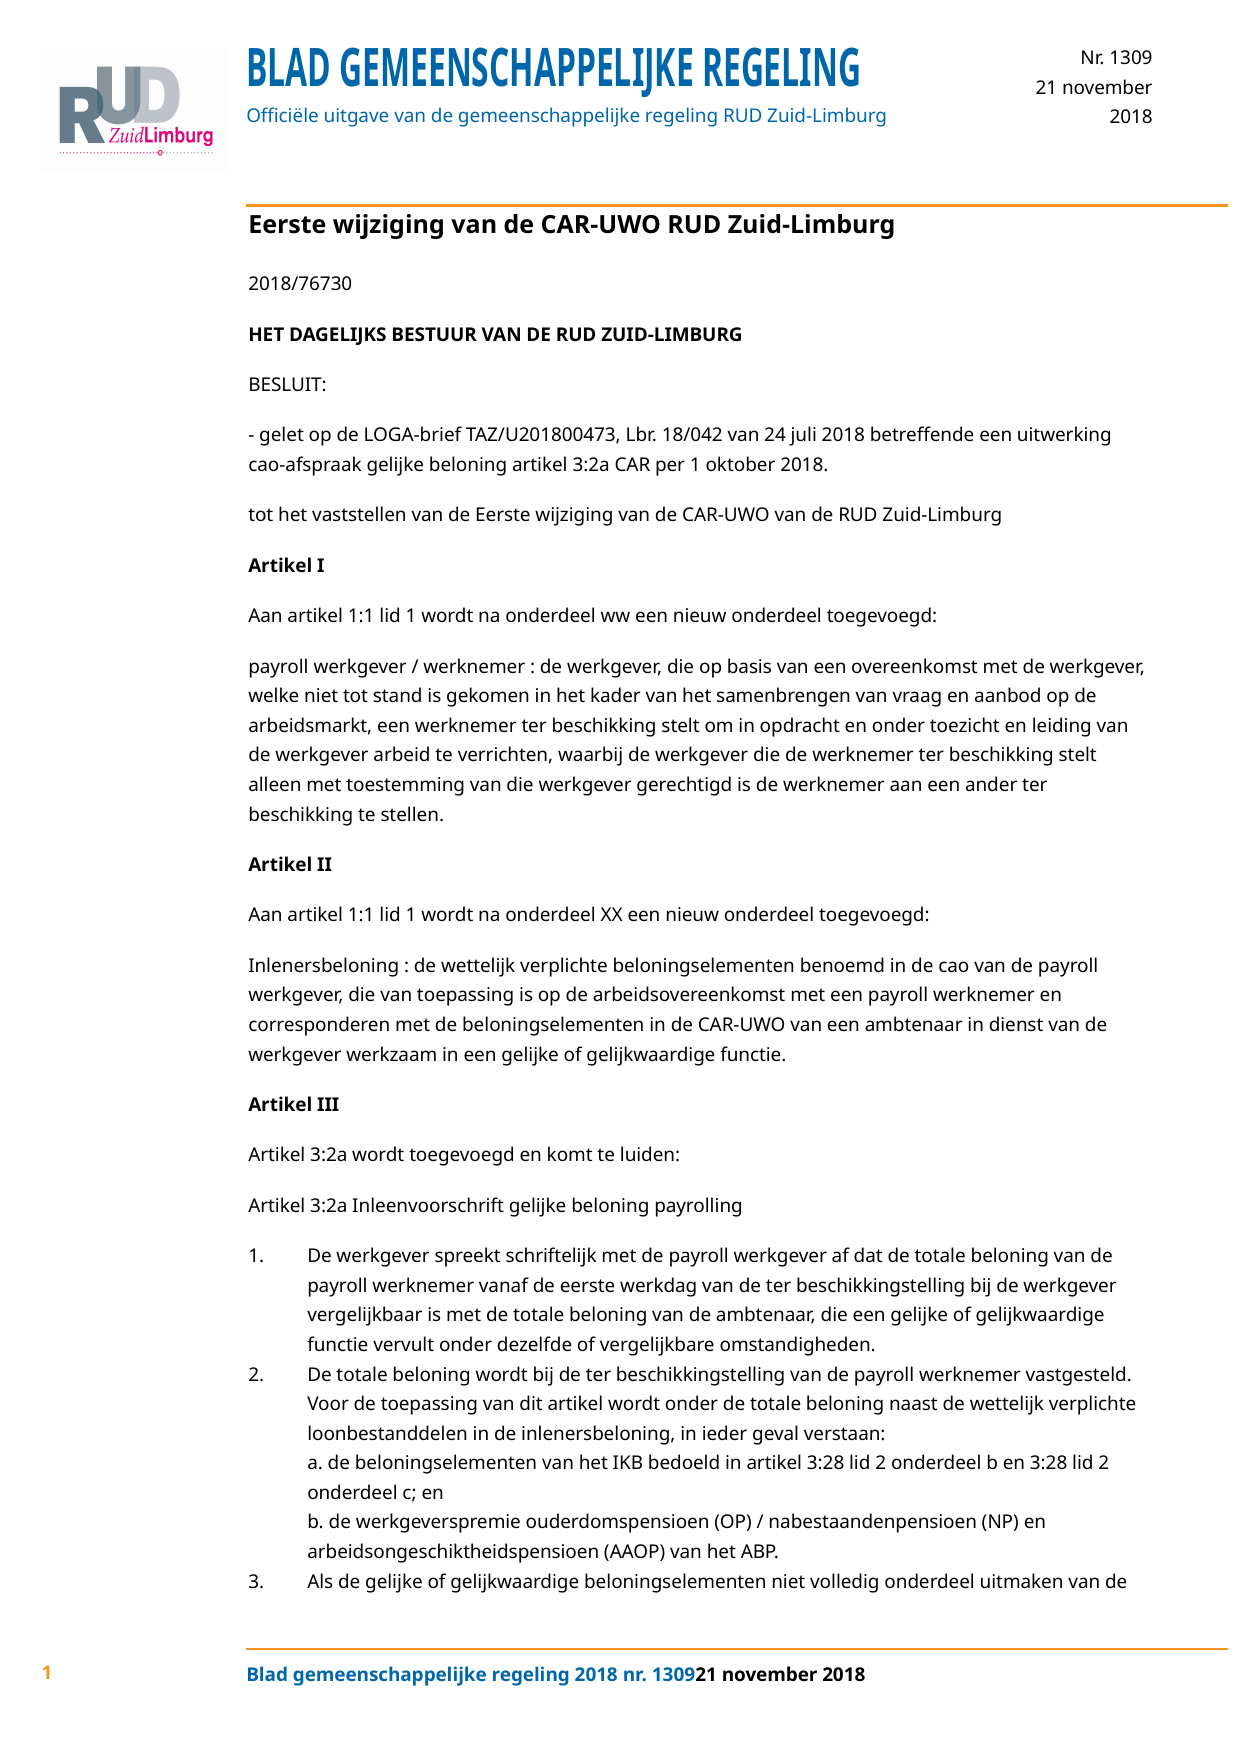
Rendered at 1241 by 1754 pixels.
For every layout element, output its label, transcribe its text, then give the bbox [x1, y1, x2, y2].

text Artikel III [248, 1091, 1152, 1117]
text Eerste wijziging van de CAR-UWO RUD Zuid-Limburg [248, 207, 1152, 241]
text BESLUIT: [248, 371, 1152, 397]
text 2018/76730 [248, 270, 1152, 296]
text Aan artikel 1:1 lid 1 wordt na onderdeel XX een nieuw onderdeel toegevoegd: [248, 902, 1152, 927]
text Artikel 3:2a Inleenvoorschrift gelijke beloning payrolling [248, 1192, 1152, 1218]
picture [41, 47, 231, 172]
text Inlenersbeloning : de wettelijk verplichte beloningselementen benoemd in de cao van de payroll werkgever, die van toepassing is op de arbeidsovereenkomst met een payroll werknemer en corresponderen met de beloningselementen in de CAR-UWO van een ambtenaar in dienst van de werkgever werkzaam in een gelijke of gelijkwaardige functie. [248, 952, 1152, 1066]
text Artikel II [248, 851, 1152, 877]
list b. de werkgeverspremie ouderdomspensioen (OP) / nabestaandenpensioen (NP) en arbeidsongeschiktheidspensioen (AAOP) van het ABP. [248, 1509, 1152, 1564]
list Als de gelijke of gelijkwaardige beloningselementen niet volledig onderdeel uitmaken van de [248, 1568, 1152, 1593]
text - gelet op de LOGA-brief TAZ/U201800473, Lbr. 18/042 van 24 juli 2018 betreffende een uitwerking cao-afspraak gelijke beloning artikel 3:2a CAR per 1 oktober 2018. [248, 422, 1152, 477]
text payroll werkgever / werknemer : de werkgever, die op basis van een overeenkomst met de werkgever, welke niet tot stand is gekomen in het kader van het samenbrengen van vraag en aanbod op de arbeidsmarkt, een werknemer ter beschikking stelt om in opdracht en onder toezicht en leiding van de werkgever arbeid te verrichten, waarbij de werkgever die de werknemer ter beschikking stelt alleen met toestemming van die werkgever gerechtigd is de werknemer aan een ander ter beschikking te stellen. [248, 653, 1152, 826]
list De totale beloning wordt bij de ter beschikkingstelling van de payroll werknemer vastgesteld. Voor de toepassing van dit artikel wordt onder de totale beloning naast de wettelijk verplichte loonbestanddelen in de inlenersbeloning, in ieder geval verstaan: [248, 1361, 1152, 1446]
text HET DAGELIJKS BESTUUR VAN DE RUD ZUID-LIMBURG [248, 321, 1152, 346]
text Artikel I [248, 552, 1152, 578]
list De werkgever spreekt schriftelijk met de payroll werkgever af dat de totale beloning van de payroll werknemer vanaf de eerste werkdag van de ter beschikkingstelling bij de werkgever vergelijkbaar is met de totale beloning van de ambtenaar, die een gelijke of gelijkwaardige functie vervult onder dezelfde of vergelijkbare omstandigheden. [248, 1242, 1152, 1357]
list a. de beloningselementen van het IKB bedoeld in artikel 3:28 lid 2 onderdeel b en 3:28 lid 2 onderdeel c; en [248, 1449, 1152, 1505]
text tot het vaststellen van de Eerste wijziging van de CAR-UWO van de RUD Zuid-Limburg [248, 502, 1152, 527]
text Artikel 3:2a wordt toegevoegd en komt te luiden: [248, 1142, 1152, 1167]
text Aan artikel 1:1 lid 1 wordt na onderdeel ww een nieuw onderdeel toegevoegd: [248, 602, 1152, 628]
